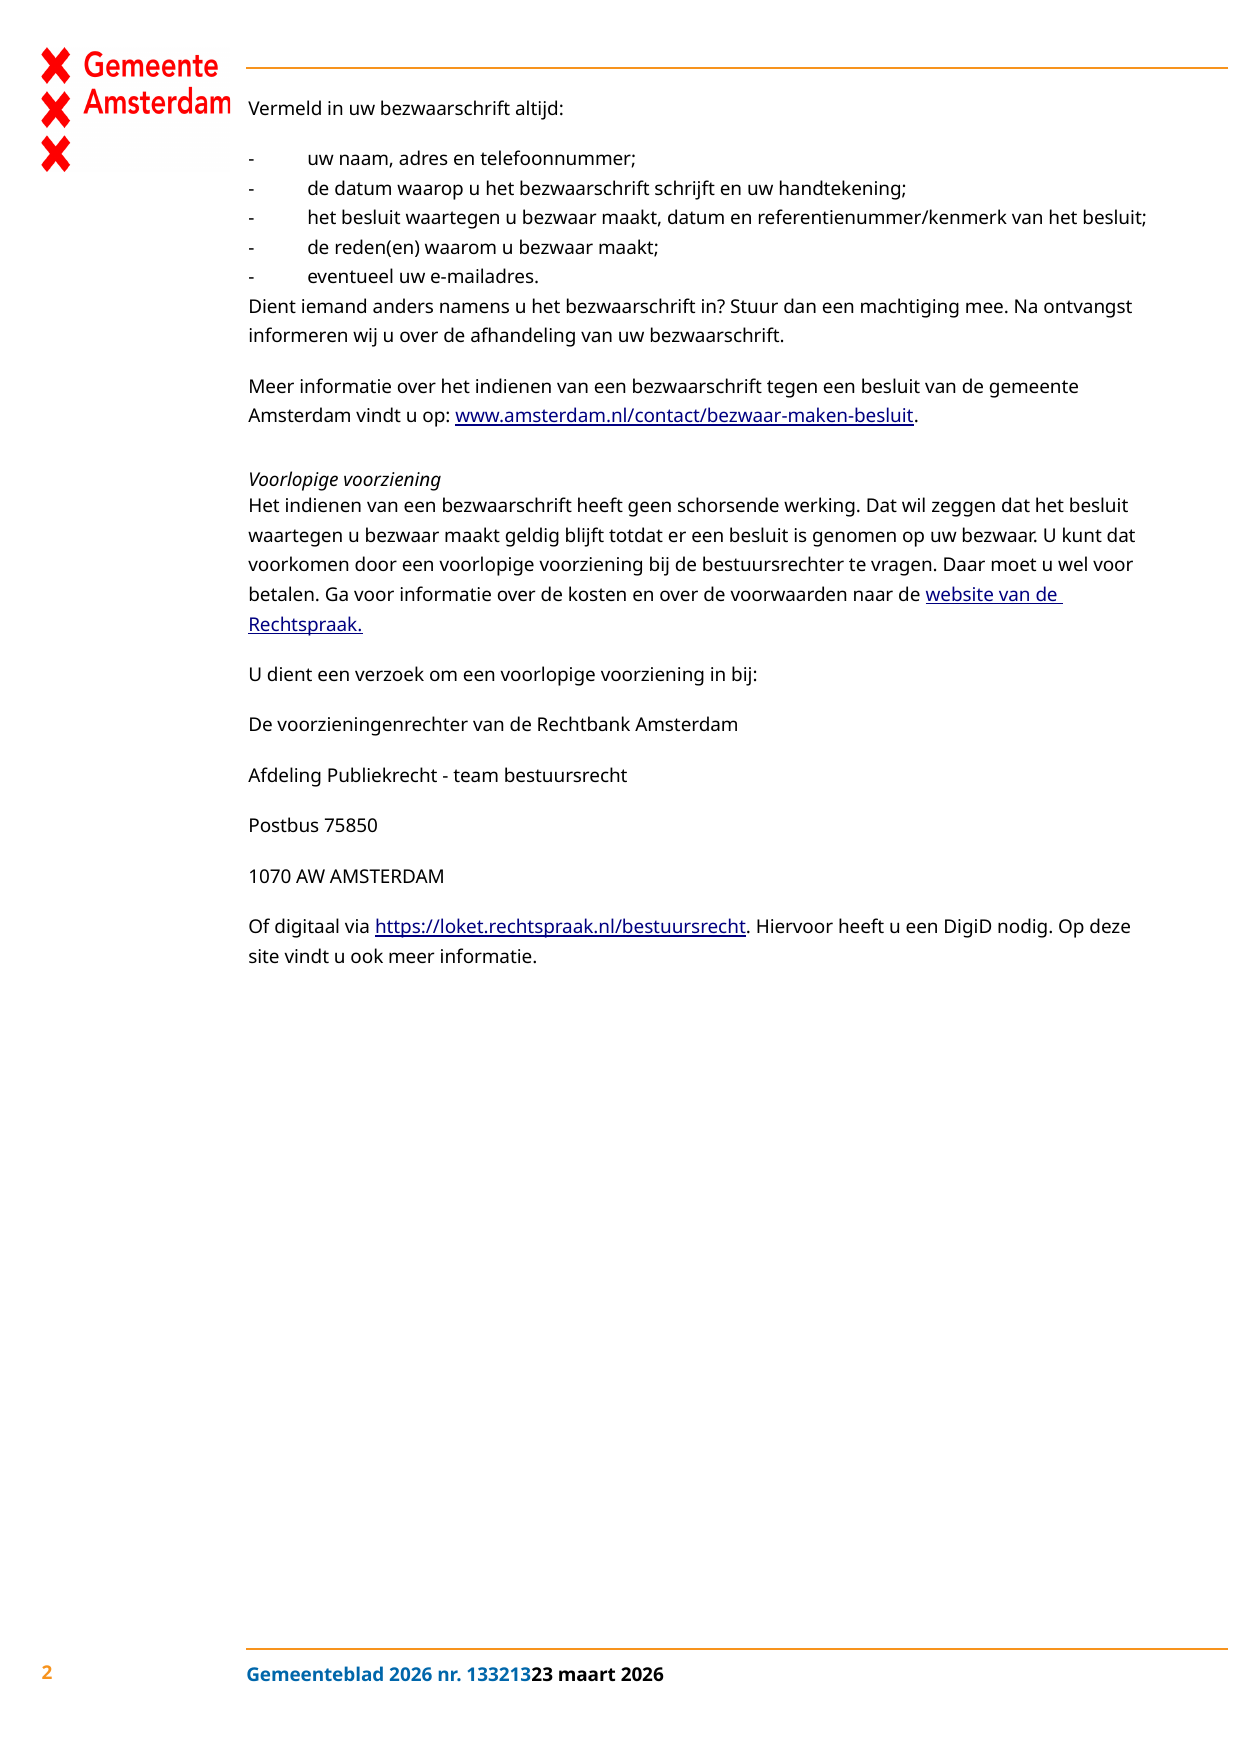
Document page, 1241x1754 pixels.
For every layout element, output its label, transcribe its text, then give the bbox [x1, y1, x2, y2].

list de reden(en) waarom u bezwaar maakt; [248, 234, 1152, 260]
list het besluit waartegen u bezwaar maakt, datum en referentienummer/kenmerk van het besluit; [248, 204, 1152, 230]
list uw naam, adres en telefoonnummer; [248, 145, 1152, 171]
text Of digitaal via https://loket.rechtspraak.nl/bestuursrecht. Hiervoor heeft u een DigiD nodig. Op deze site vindt u ook meer informatie. [248, 913, 1152, 968]
text Het indienen van een bezwaarschrift heeft geen schorsende werking. Dat wil zeggen dat het besluit waartegen u bezwaar maakt geldig blijft totdat er een besluit is genomen op uw bezwaar. U kunt dat voorkomen door een voorlopige voorziening bij de bestuursrechter te vragen. Daar moet u wel voor betalen. Ga voor informatie over de kosten en over de voorwaarden naar de website van de Rechtspraak. [248, 492, 1152, 636]
list de datum waarop u het bezwaarschrift schrijft en uw handtekening; [248, 175, 1152, 201]
text Vermeld in uw bezwaarschrift altijd: [248, 95, 1152, 121]
text Dient iemand anders namens u het bezwaarschrift in? Stuur dan een machtiging mee. Na ontvangst informeren wij u over de afhandeling van uw bezwaarschrift. [248, 293, 1152, 348]
text 1070 AW AMSTERDAM [248, 863, 1152, 888]
list eventueel uw e-mailadres. [248, 263, 1152, 289]
text De voorzieningenrechter van de Rechtbank Amsterdam [248, 712, 1152, 737]
text U dient een verzoek om een voorlopige voorziening in bij: [248, 661, 1152, 687]
text Voorlopige voorziening [248, 467, 1152, 492]
picture [41, 47, 231, 172]
text Meer informatie over het indienen van een bezwaarschrift tegen een besluit van de gemeente Amsterdam vindt u op: www.amsterdam.nl/contact/bezwaar-maken-besluit. [248, 373, 1152, 428]
text Postbus 75850 [248, 812, 1152, 838]
text Afdeling Publiekrecht - team bestuursrecht [248, 762, 1152, 788]
